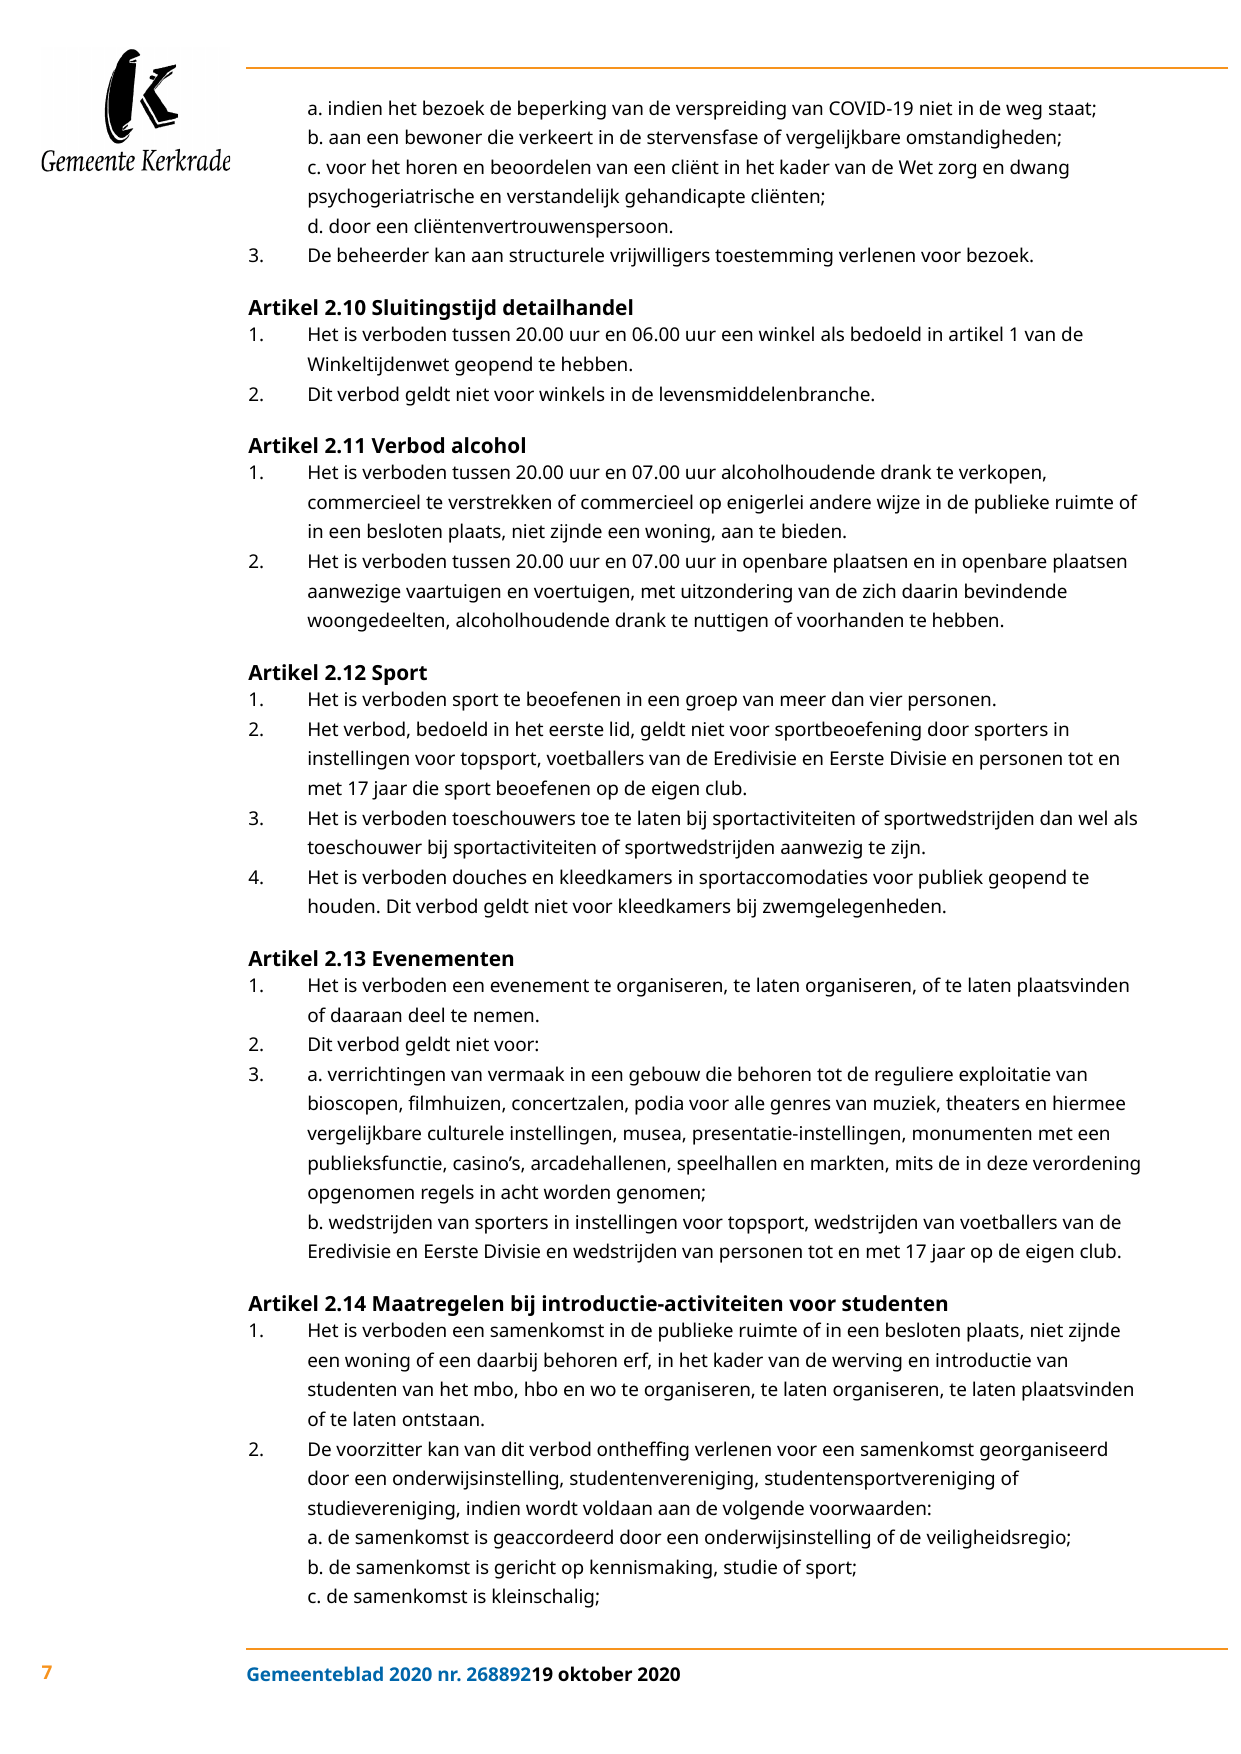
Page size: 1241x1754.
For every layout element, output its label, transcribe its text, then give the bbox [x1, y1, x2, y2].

list Het is verboden douches en kleedkamers in sportaccomodaties voor publiek geopend te houden. Dit verbod geldt niet voor kleedkamers bij zwemgelegenheden. [248, 864, 1152, 919]
list a. verrichtingen van vermaak in een gebouw die behoren tot de reguliere exploitatie van bioscopen, filmhuizen, concertzalen, podia voor alle genres van muziek, theaters en hiermee vergelijkbare culturele instellingen, musea, presentatie-instellingen, monumenten met een publieksfunctie, casino’s, arcadehallenen, speelhallen en markten, mits de in deze verordening opgenomen regels in acht worden genomen; [248, 1061, 1152, 1205]
list Het is verboden tussen 20.00 uur en 07.00 uur in openbare plaatsen en in openbare plaatsen aanwezige vaartuigen en voertuigen, met uitzondering van de zich daarin bevindende woongedeelten, alcoholhoudende drank te nuttigen of voorhanden te hebben. [248, 548, 1152, 633]
text Artikel 2.13 Evenementen [248, 944, 1152, 972]
list b. de samenkomst is gericht op kennismaking, studie of sport; [248, 1554, 1152, 1580]
list c. voor het horen en beoordelen van een cliënt in het kader van de Wet zorg en dwang psychogeriatrische en verstandelijk gehandicapte cliënten; [248, 154, 1152, 209]
list De beheerder kan aan structurele vrijwilligers toestemming verlenen voor bezoek. [248, 243, 1152, 268]
list Dit verbod geldt niet voor winkels in de levensmiddelenbranche. [248, 381, 1152, 406]
list Het is verboden tussen 20.00 uur en 06.00 uur een winkel als bedoeld in artikel 1 van de Winkeltijdenwet geopend te hebben. [248, 322, 1152, 377]
text Artikel 2.14 Maatregelen bij introductie-activiteiten voor studenten [248, 1289, 1152, 1317]
text Artikel 2.12 Sport [248, 658, 1152, 686]
list Dit verbod geldt niet voor: [248, 1031, 1152, 1057]
picture [41, 47, 231, 172]
list De voorzitter kan van dit verbod ontheffing verlenen voor een samenkomst georganiseerd door een onderwijsinstelling, studentenvereniging, studentensportvereniging of studievereniging, indien wordt voldaan aan de volgende voorwaarden: [248, 1436, 1152, 1521]
text Artikel 2.10 Sluitingstijd detailhandel [248, 293, 1152, 322]
list Het is verboden een samenkomst in de publieke ruimte of in een besloten plaats, niet zijnde een woning of een daarbij behoren erf, in het kader van de werving en introductie van studenten van het mbo, hbo en wo te organiseren, te laten organiseren, te laten plaatsvinden of te laten ontstaan. [248, 1317, 1152, 1432]
list d. door een cliëntenvertrouwenspersoon. [248, 213, 1152, 239]
list Het is verboden tussen 20.00 uur en 07.00 uur alcoholhoudende drank te verkopen, commercieel te verstrekken of commercieel op enigerlei andere wijze in de publieke ruimte of in een besloten plaats, niet zijnde een woning, aan te bieden. [248, 459, 1152, 544]
list Het is verboden toeschouwers toe te laten bij sportactiviteiten of sportwedstrijden dan wel als toeschouwer bij sportactiviteiten of sportwedstrijden aanwezig te zijn. [248, 805, 1152, 860]
list b. aan een bewoner die verkeert in de stervensfase of vergelijkbare omstandigheden; [248, 124, 1152, 150]
list a. indien het bezoek de beperking van de verspreiding van COVID-19 niet in de weg staat; [248, 95, 1152, 121]
list Het is verboden een evenement te organiseren, te laten organiseren, of te laten plaatsvinden of daaraan deel te nemen. [248, 972, 1152, 1028]
list Het verbod, bedoeld in het eerste lid, geldt niet voor sportbeoefening door sporters in instellingen voor topsport, voetballers van de Eredivisie en Eerste Divisie en personen tot en met 17 jaar die sport beoefenen op de eigen club. [248, 716, 1152, 801]
list Het is verboden sport te beoefenen in een groep van meer dan vier personen. [248, 686, 1152, 712]
text Artikel 2.11 Verbod alcohol [248, 431, 1152, 459]
list c. de samenkomst is kleinschalig; [248, 1584, 1152, 1609]
list a. de samenkomst is geaccordeerd door een onderwijsinstelling of de veiligheidsregio; [248, 1524, 1152, 1550]
list b. wedstrijden van sporters in instellingen voor topsport, wedstrijden van voetballers van de Eredivisie en Eerste Divisie en wedstrijden van personen tot en met 17 jaar op de eigen club. [248, 1209, 1152, 1264]
